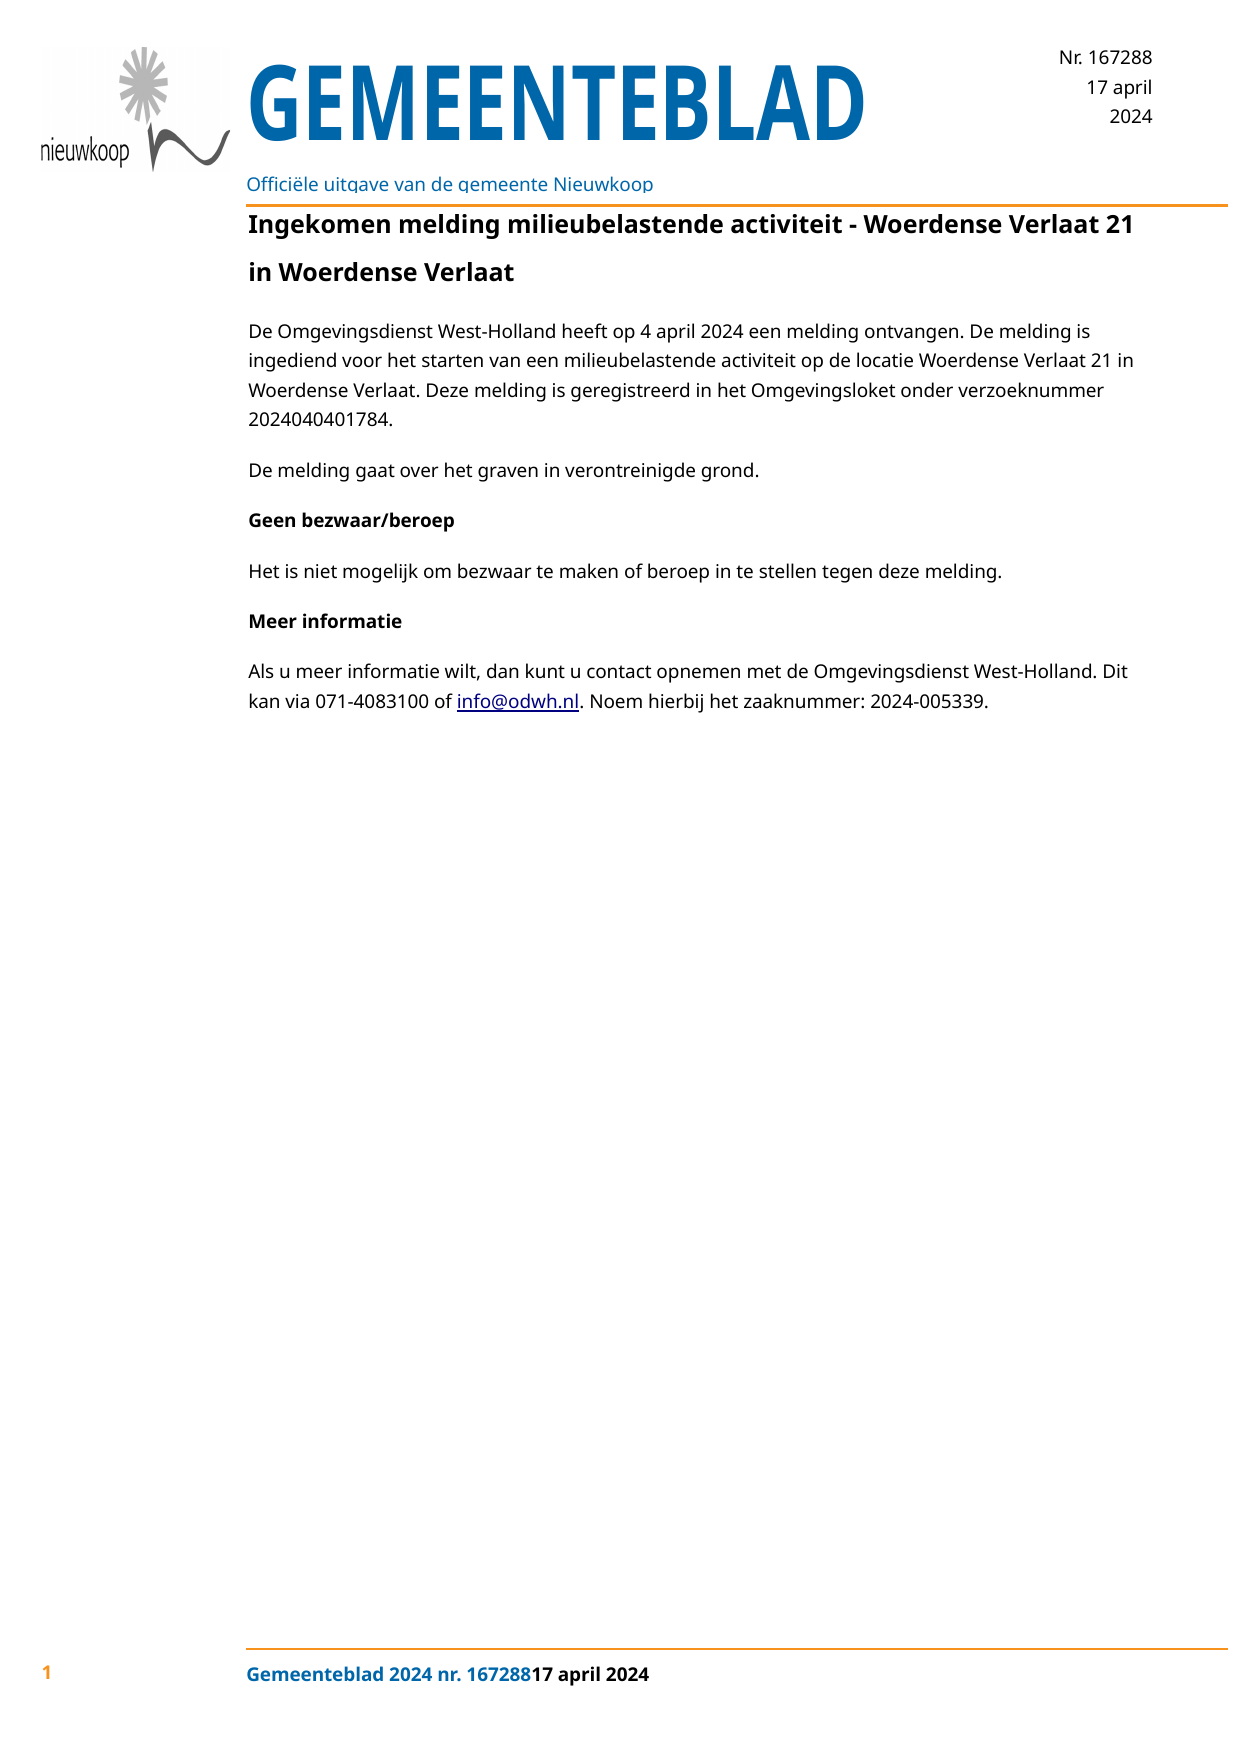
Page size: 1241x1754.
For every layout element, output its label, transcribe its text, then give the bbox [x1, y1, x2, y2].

text Ingekomen melding milieubelastende activiteit - Woerdense Verlaat 21 in Woerdense Verlaat [248, 207, 1152, 288]
text De melding gaat over het graven in verontreinigde grond. [248, 457, 1152, 483]
text Als u meer informatie wilt, dan kunt u contact opnemen met de Omgevingsdienst West-Holland. Dit kan via 071-4083100 of info@odwh.nl. Noem hierbij het zaaknummer: 2024-005339. [248, 659, 1152, 714]
text Geen bezwaar/beroep [248, 507, 1152, 533]
picture [41, 47, 231, 172]
text Meer informatie [248, 608, 1152, 634]
text Het is niet mogelijk om bezwaar te maken of beroep in te stellen tegen deze melding. [248, 558, 1152, 584]
text De Omgevingsdienst West-Holland heeft op 4 april 2024 een melding ontvangen. De melding is ingediend voor het starten van een milieubelastende activiteit op de locatie Woerdense Verlaat 21 in Woerdense Verlaat. Deze melding is geregistreerd in het Omgevingsloket onder verzoeknummer 2024040401784. [248, 318, 1152, 432]
